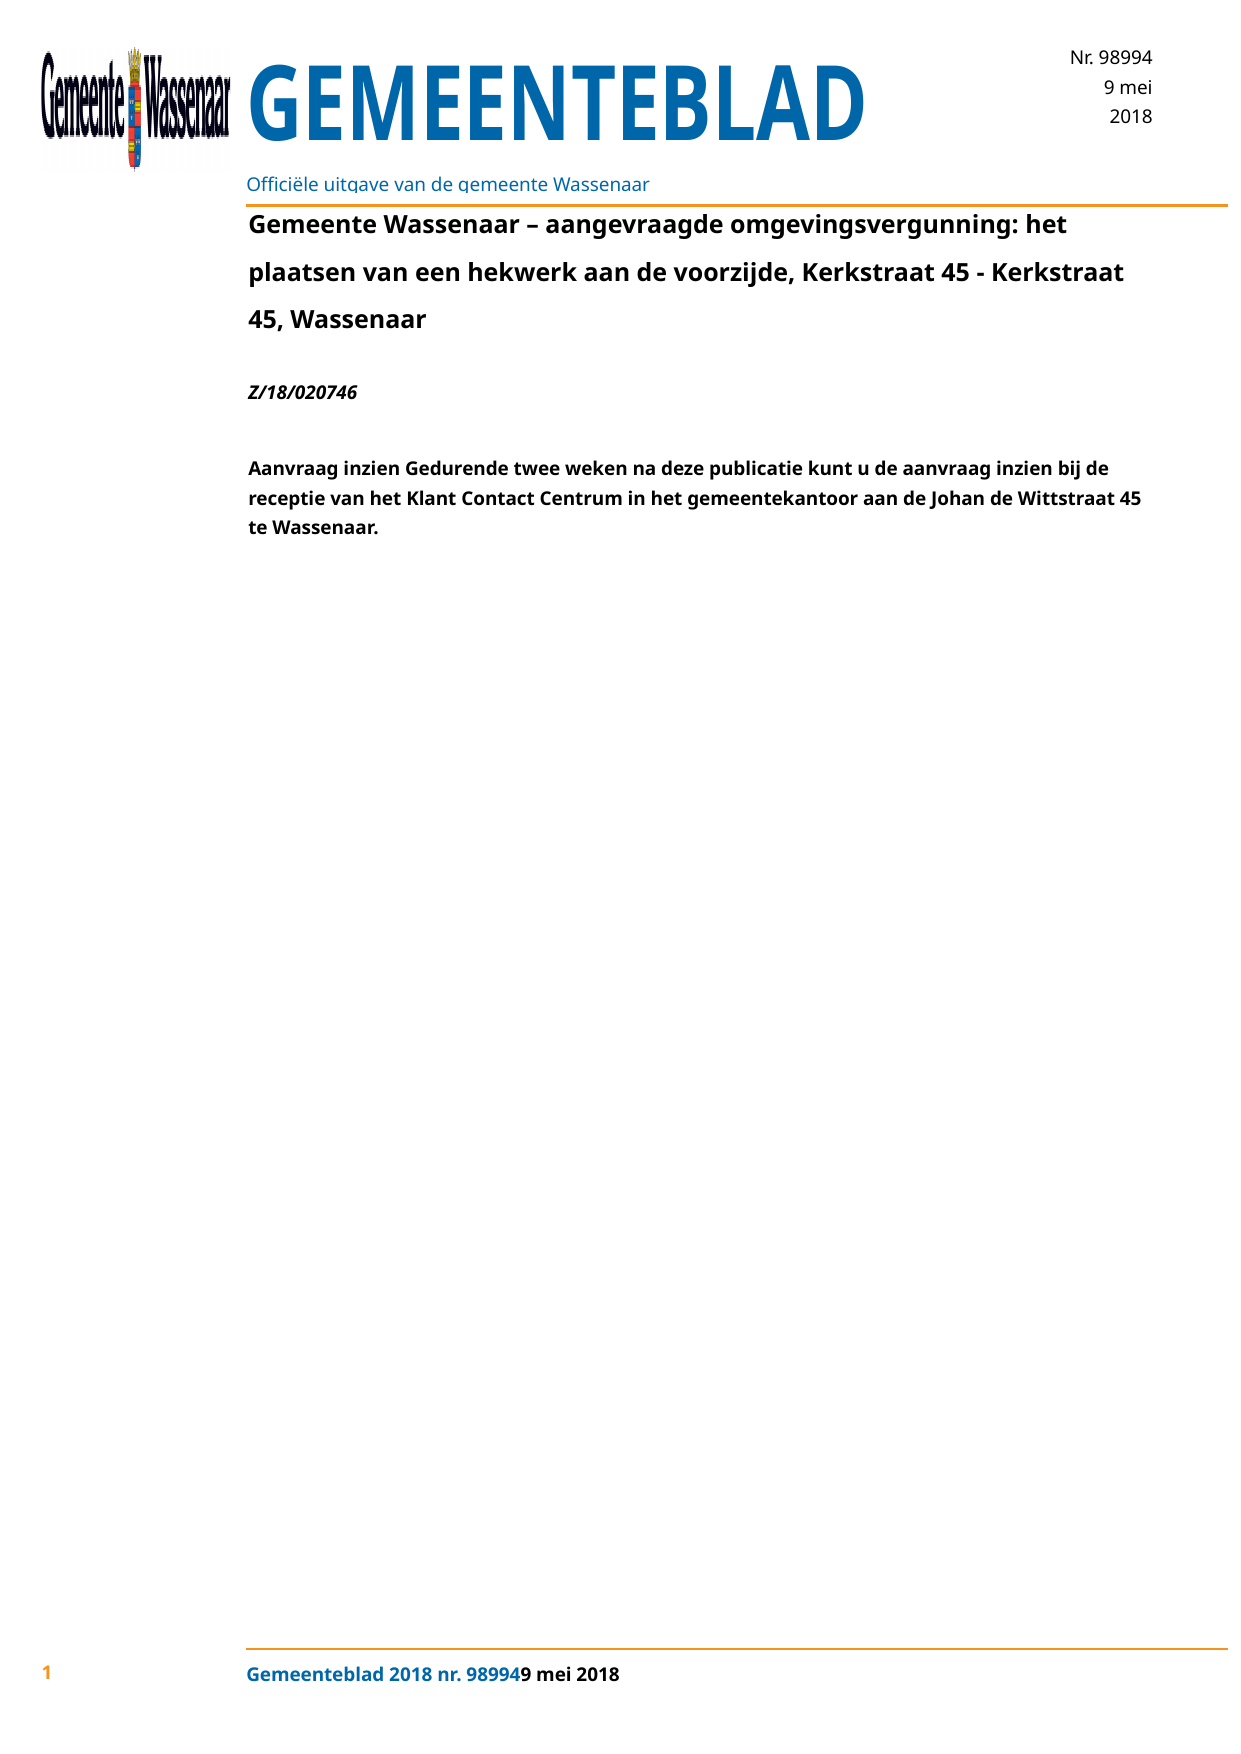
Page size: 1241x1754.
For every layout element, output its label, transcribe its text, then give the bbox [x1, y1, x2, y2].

text Aanvraag inzien Gedurende twee weken na deze publicatie kunt u de aanvraag inzien bij de receptie van het Klant Contact Centrum in het gemeentekantoor aan de Johan de Wittstraat 45 te Wassenaar. [248, 455, 1152, 540]
picture [41, 47, 231, 172]
text Gemeente Wassenaar – aangevraagde omgevingsvergunning: het plaatsen van een hekwerk aan de voorzijde, Kerkstraat 45 - Kerkstraat 45, Wassenaar [248, 207, 1152, 336]
text Z/18/020746 [248, 379, 1152, 405]
